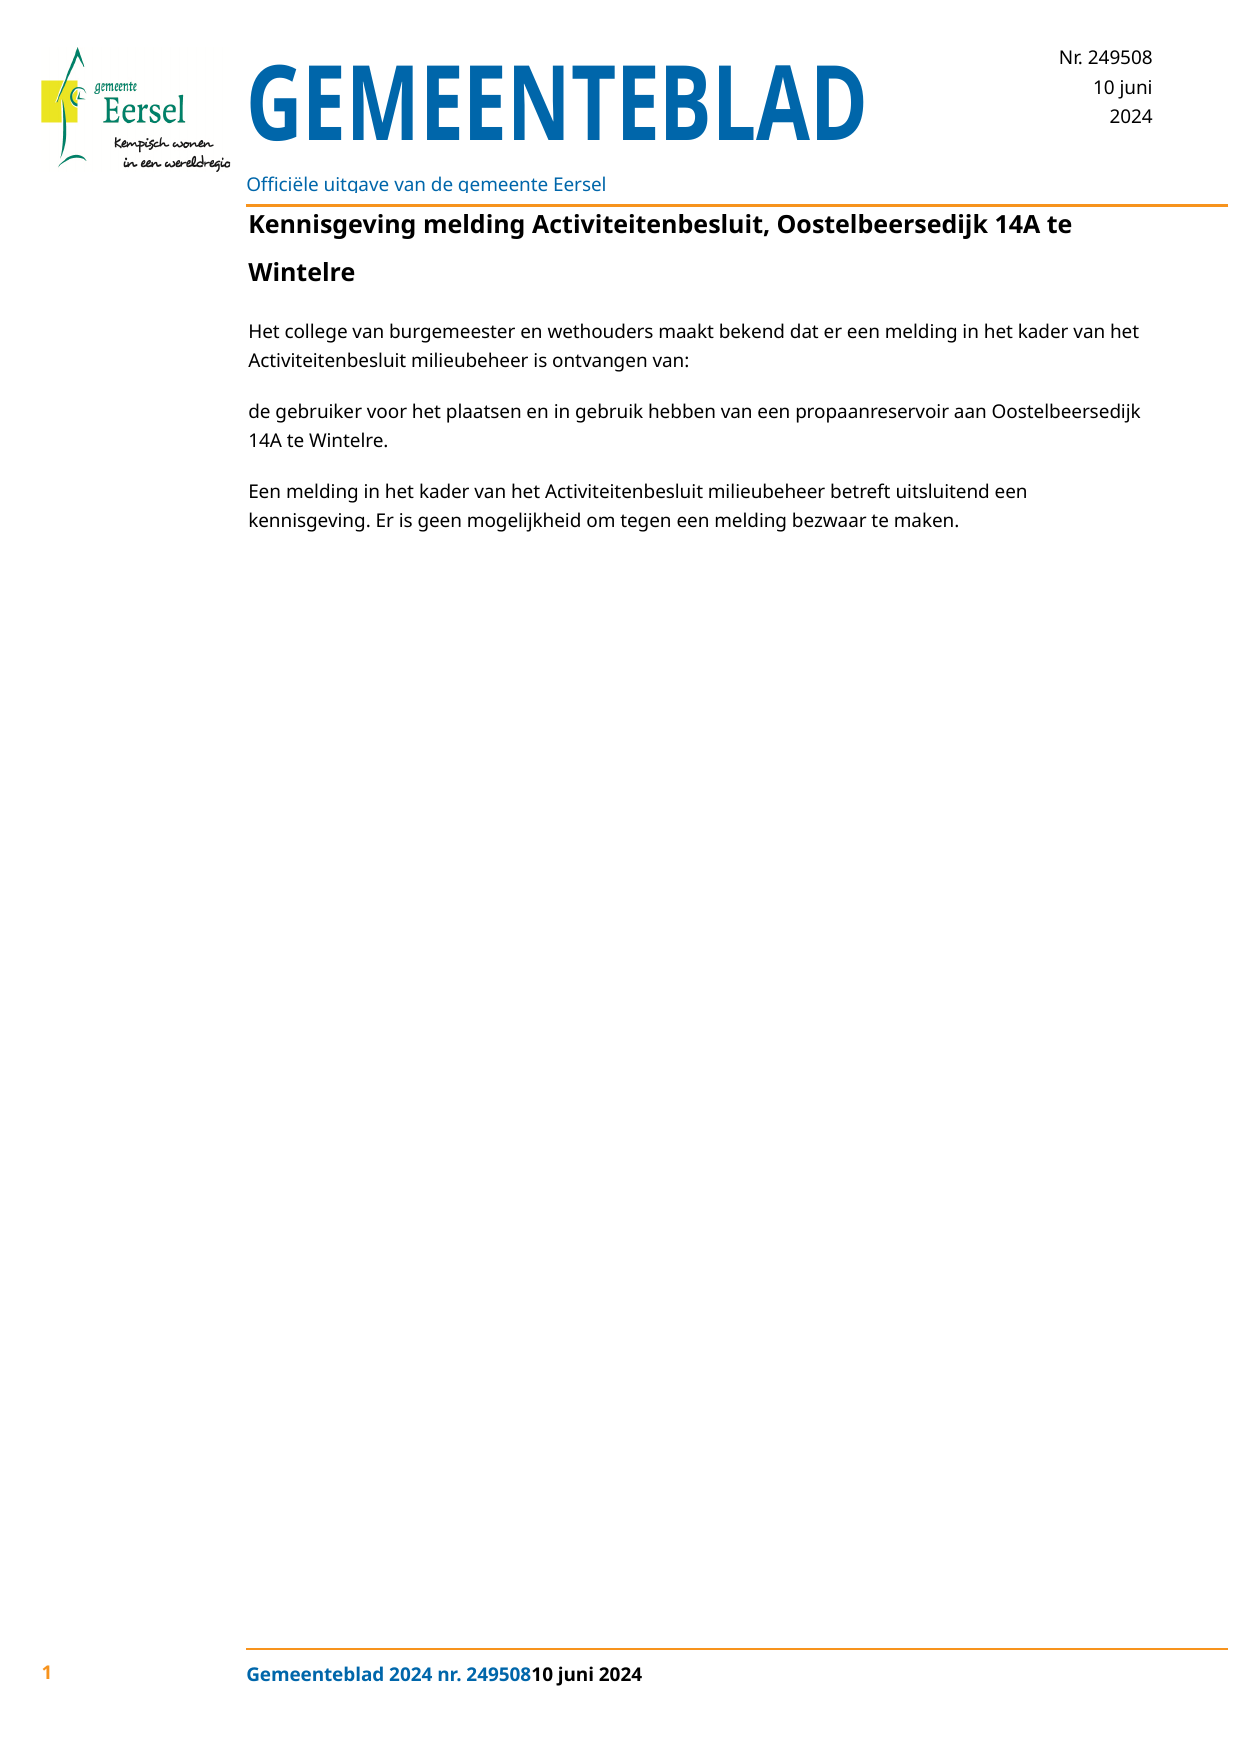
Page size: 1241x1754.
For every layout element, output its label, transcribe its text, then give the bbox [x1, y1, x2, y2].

text de gebruiker voor het plaatsen en in gebruik hebben van een propaanreservoir aan Oostelbeersedijk 14A te Wintelre. [248, 398, 1152, 453]
text Een melding in het kader van het Activiteitenbesluit milieubeheer betreft uitsluitend een kennisgeving. Er is geen mogelijkheid om tegen een melding bezwaar te maken. [248, 478, 1152, 533]
picture [41, 47, 231, 172]
text Kennisgeving melding Activiteitenbesluit, Oostelbeersedijk 14A te Wintelre [248, 207, 1152, 288]
text Het college van burgemeester en wethouders maakt bekend dat er een melding in het kader van het Activiteitenbesluit milieubeheer is ontvangen van: [248, 318, 1152, 373]
